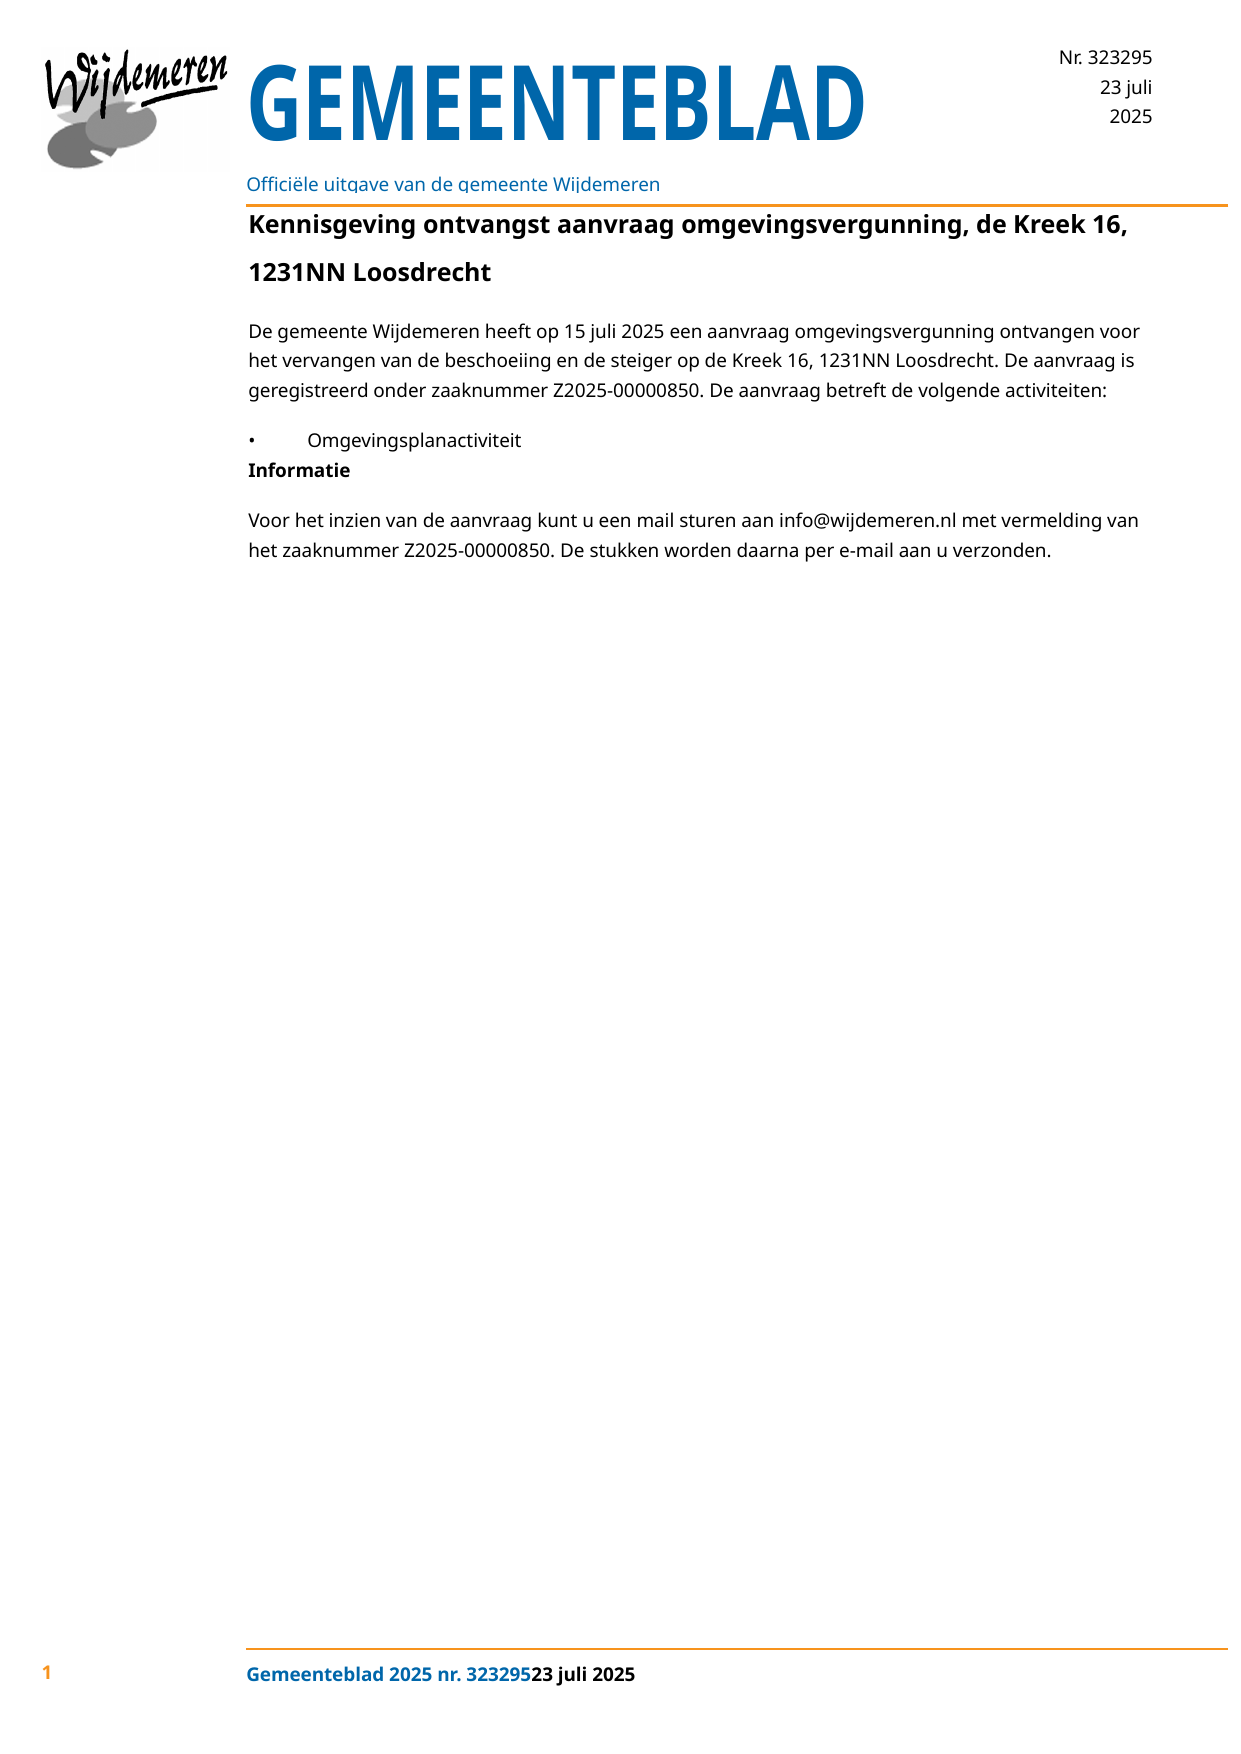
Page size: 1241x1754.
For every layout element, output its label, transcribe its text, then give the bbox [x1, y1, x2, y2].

text De gemeente Wijdemeren heeft op 15 juli 2025 een aanvraag omgevingsvergunning ontvangen voor het vervangen van de beschoeiing en de steiger op de Kreek 16, 1231NN Loosdrecht. De aanvraag is geregistreerd onder zaaknummer Z2025-00000850. De aanvraag betreft de volgende activiteiten: [248, 318, 1152, 403]
picture [41, 47, 231, 172]
text Informatie [248, 457, 1152, 483]
text Kennisgeving ontvangst aanvraag omgevingsvergunning, de Kreek 16, 1231NN Loosdrecht [248, 207, 1152, 288]
list Omgevingsplanactiviteit [248, 427, 1152, 453]
text Voor het inzien van de aanvraag kunt u een mail sturen aan info@wijdemeren.nl met vermelding van het zaaknummer Z2025-00000850. De stukken worden daarna per e-mail aan u verzonden. [248, 507, 1152, 563]
